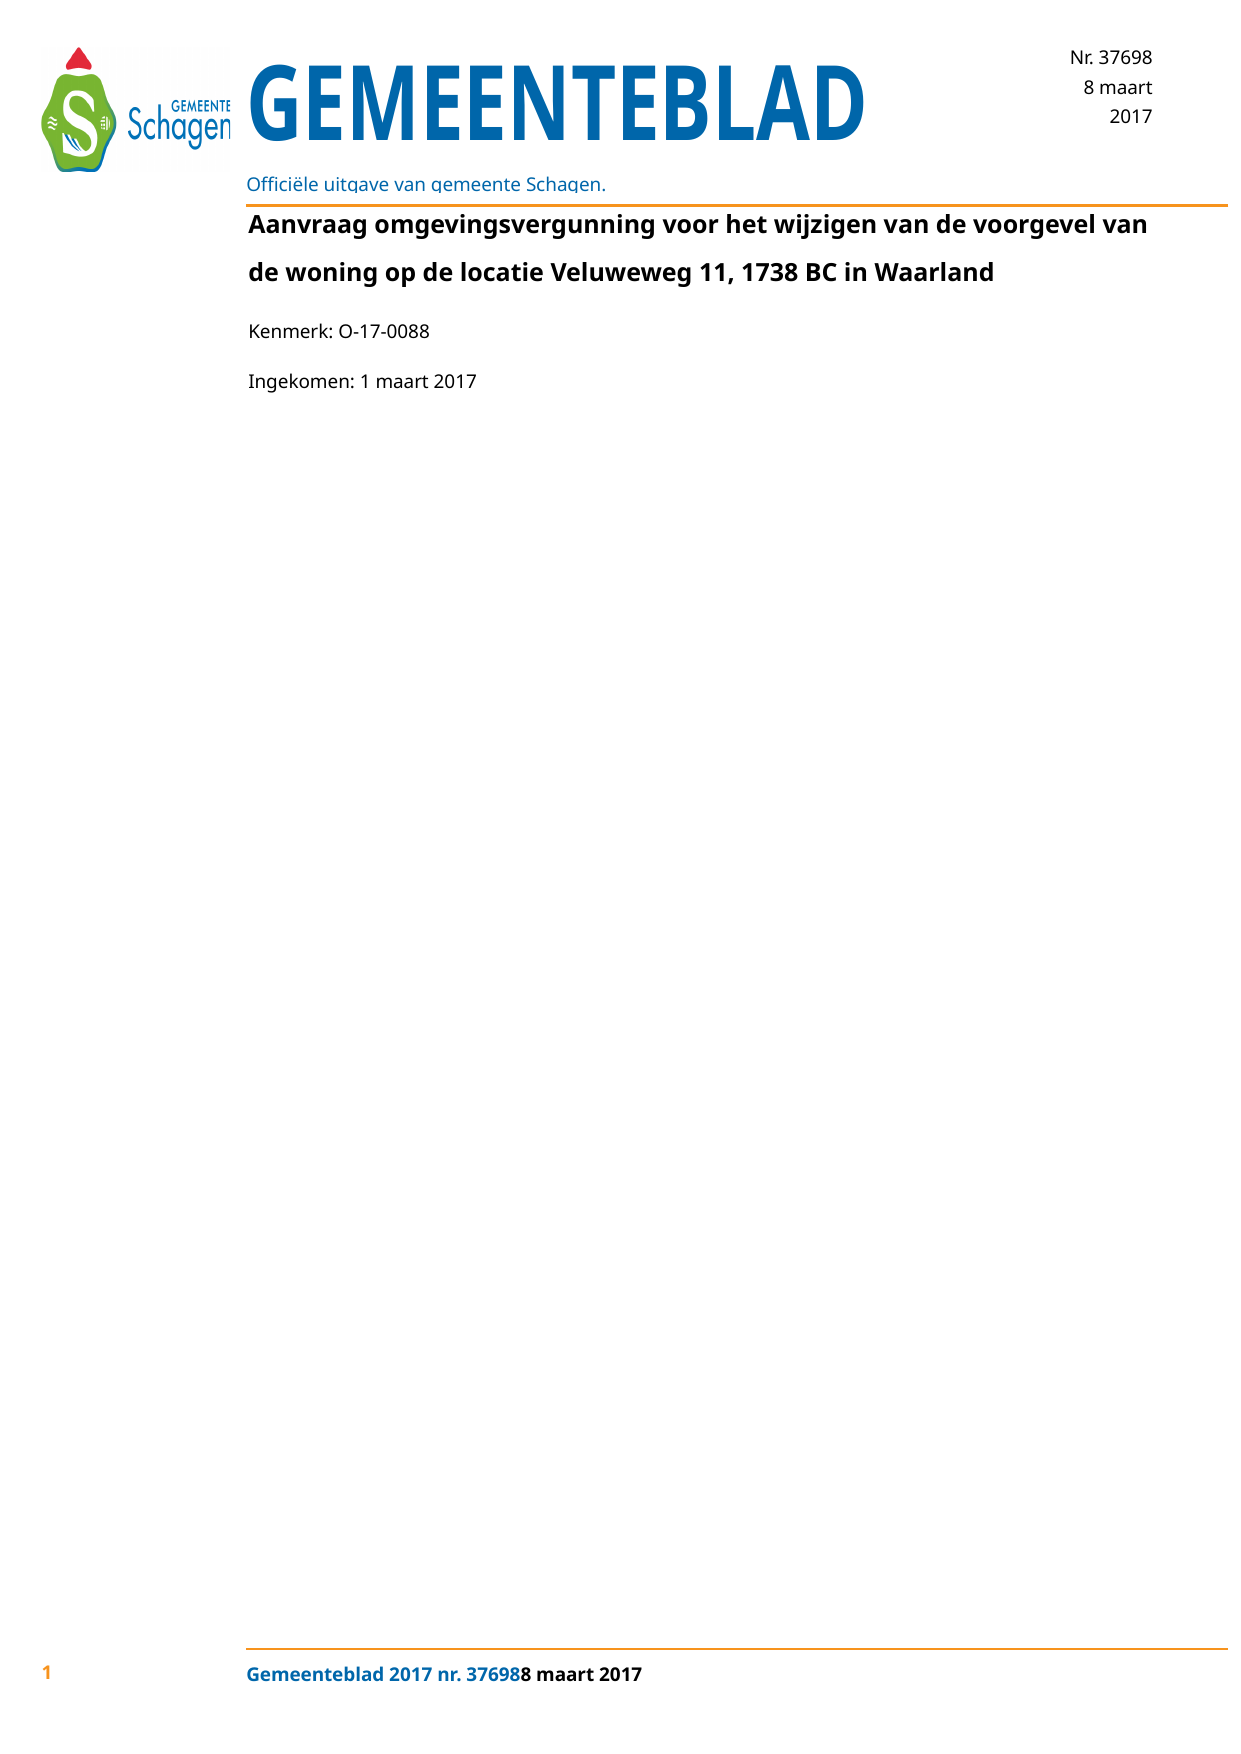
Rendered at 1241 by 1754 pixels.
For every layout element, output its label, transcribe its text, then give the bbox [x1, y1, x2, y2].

text Kenmerk: O-17-0088 [248, 318, 1152, 344]
picture [41, 47, 231, 172]
text Ingekomen: 1 maart 2017 [248, 368, 1152, 394]
text Aanvraag omgevingsvergunning voor het wijzigen van de voorgevel van de woning op de locatie Veluweweg 11, 1738 BC in Waarland [248, 207, 1152, 288]
